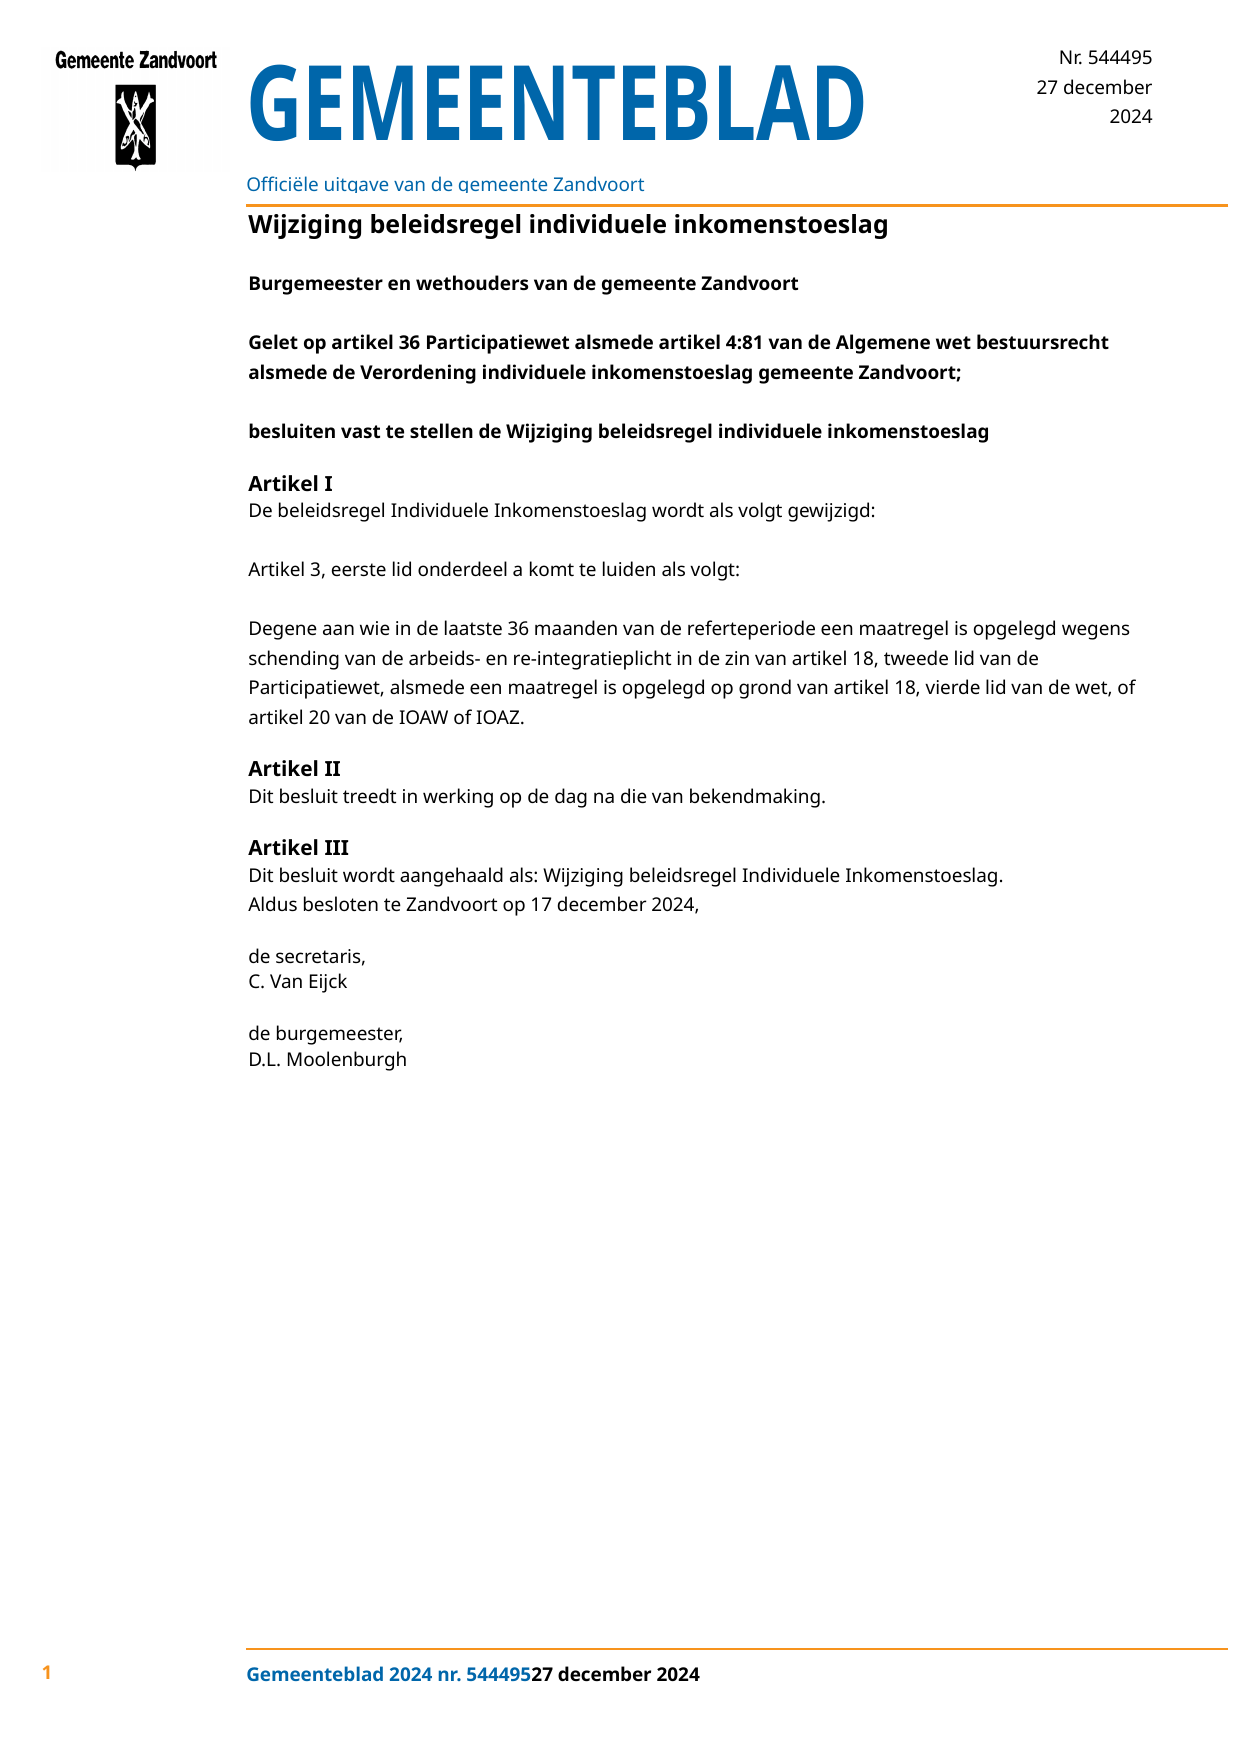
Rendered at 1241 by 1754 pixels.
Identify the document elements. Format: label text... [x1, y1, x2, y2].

text Aldus besloten te Zandvoort op 17 december 2024, [248, 891, 1152, 917]
text besluiten vast te stellen de Wijziging beleidsregel individuele inkomenstoeslag [248, 418, 1152, 444]
text de burgemeester, [248, 1020, 1152, 1046]
text Gelet op artikel 36 Participatiewet alsmede artikel 4:81 van de Algemene wet bestuursrecht alsmede de Verordening individuele inkomenstoeslag gemeente Zandvoort; [248, 329, 1152, 385]
text Dit besluit wordt aangehaald als: Wijziging beleidsregel Individuele Inkomenstoeslag. [248, 862, 1152, 888]
text Wijziging beleidsregel individuele inkomenstoeslag [248, 207, 1152, 241]
text Artikel 3, eerste lid onderdeel a komt te luiden als volgt: [248, 556, 1152, 582]
text D.L. Moolenburgh [248, 1046, 1152, 1072]
text De beleidsregel Individuele Inkomenstoeslag wordt als volgt gewijzigd: [248, 497, 1152, 523]
picture [41, 47, 231, 172]
text Artikel III [248, 833, 1152, 862]
text Dit besluit treedt in werking op de dag na die van bekendmaking. [248, 783, 1152, 809]
text Degene aan wie in de laatste 36 maanden van de referteperiode een maatregel is opgelegd wegens schending van de arbeids- en re-integratieplicht in de zin van artikel 18, tweede lid van de Participatiewet, alsmede een maatregel is opgelegd op grond van artikel 18, vierde lid van de wet, of artikel 20 van de IOAW of IOAZ. [248, 615, 1152, 730]
text C. Van Eijck [248, 969, 1152, 994]
text Burgemeester en wethouders van de gemeente Zandvoort [248, 270, 1152, 296]
text Artikel II [248, 754, 1152, 783]
text de secretaris, [248, 943, 1152, 969]
text Artikel I [248, 469, 1152, 497]
